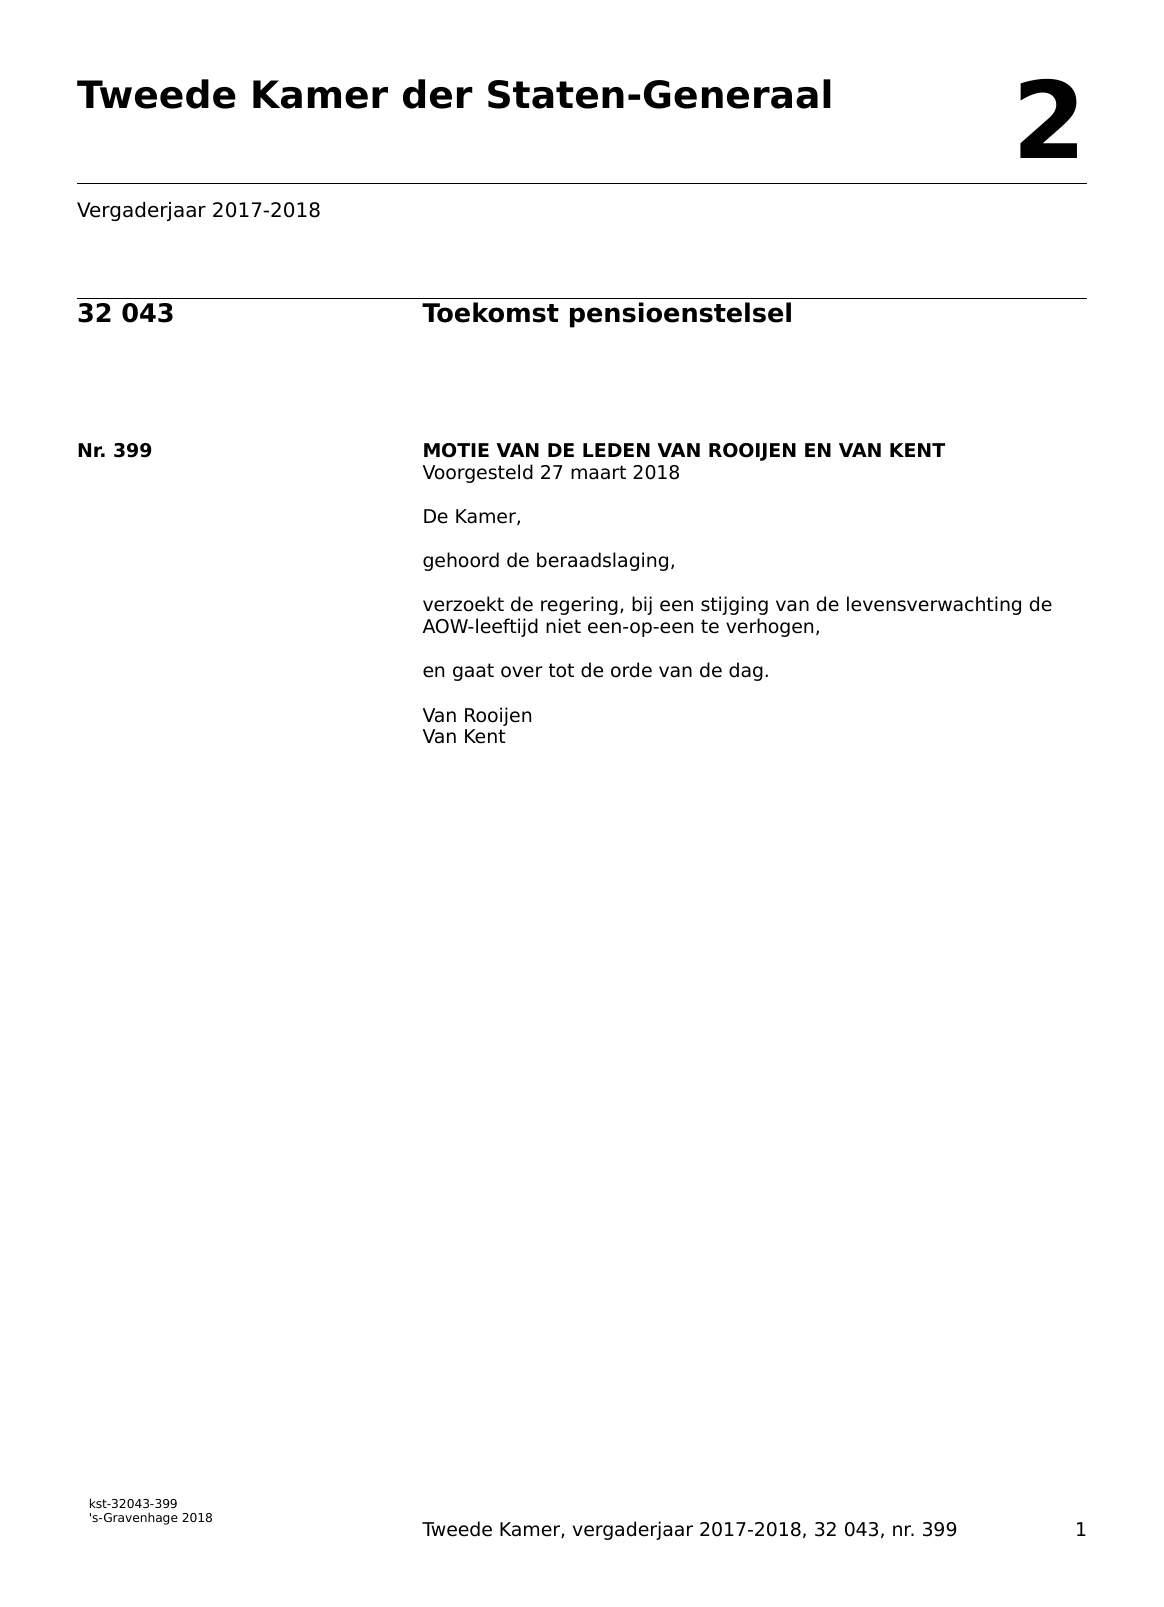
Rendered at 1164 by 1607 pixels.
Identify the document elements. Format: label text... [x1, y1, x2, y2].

text Van Kent [422, 726, 1087, 748]
table_header Tweede Kamer der Staten-Generaal [77, 59, 886, 183]
text Van Rooijen [422, 704, 1087, 726]
subtitle 32 043 Toekomst pensioenstelsel [77, 299, 1087, 329]
text De Kamer, [422, 506, 1087, 528]
text 's-Gravenhage 2018 [88, 1511, 323, 1525]
subtitle Nr. 399 MOTIE VAN DE LEDEN VAN ROOIJEN EN VAN KENT [77, 440, 1087, 462]
text Voorgesteld 27 maart 2018 [422, 462, 1087, 484]
text kst-32043-399 [88, 1497, 323, 1511]
text gehoord de beraadslaging, [422, 550, 1087, 572]
text en gaat over tot de orde van de dag. [422, 660, 1087, 682]
table_header 2 [886, 59, 1087, 183]
text verzoekt de regering, bij een stijging van de levensverwachting de AOW-leeftijd niet een-op-een te verhogen, [422, 594, 1087, 638]
table_cell Vergaderjaar 2017-2018 [77, 184, 1087, 298]
